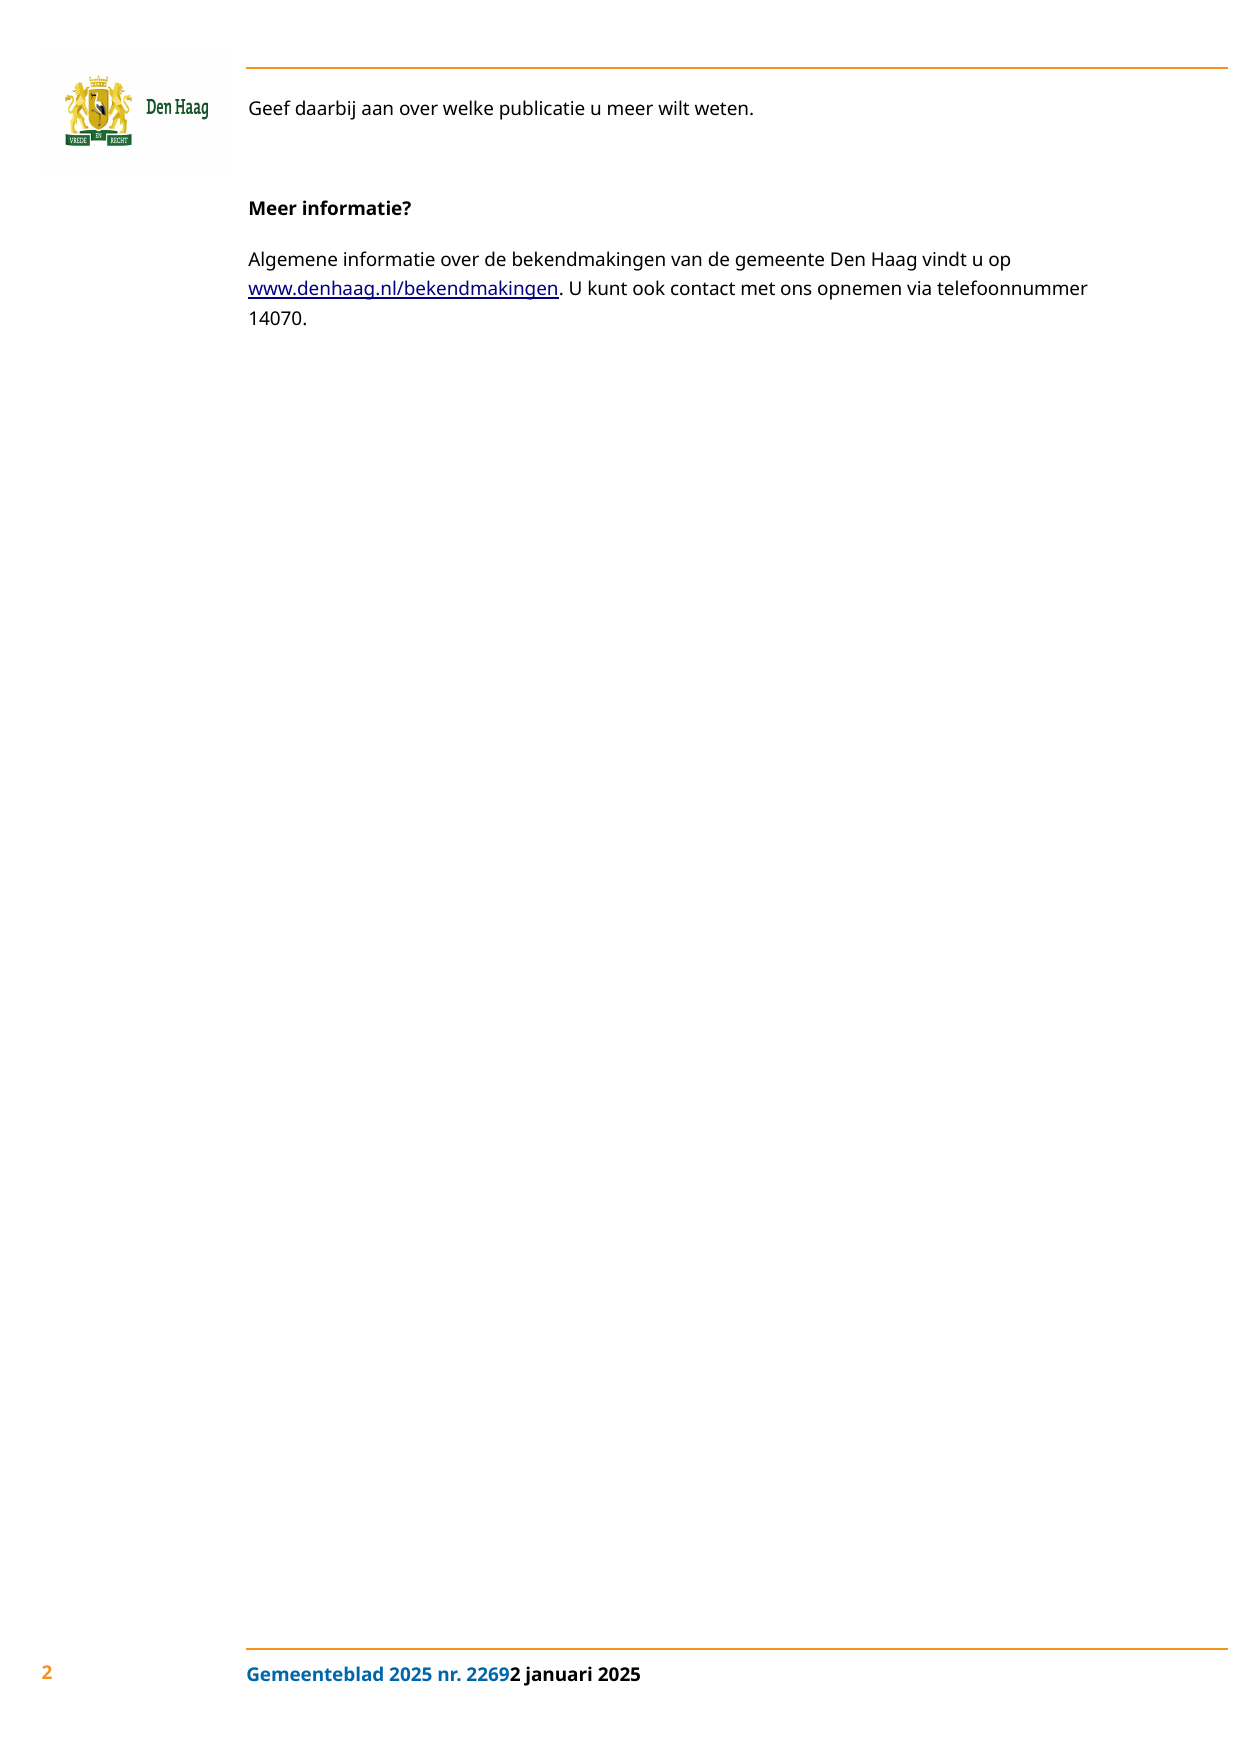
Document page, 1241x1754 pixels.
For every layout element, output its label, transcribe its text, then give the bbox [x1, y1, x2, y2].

picture [41, 47, 231, 172]
text Geef daarbij aan over welke publicatie u meer wilt weten. [248, 95, 1152, 121]
text Meer informatie? [248, 196, 1152, 221]
text Algemene informatie over de bekendmakingen van de gemeente Den Haag vindt u op www.denhaag.nl/bekendmakingen. U kunt ook contact met ons opnemen via telefoonnummer 14070. [248, 246, 1152, 331]
